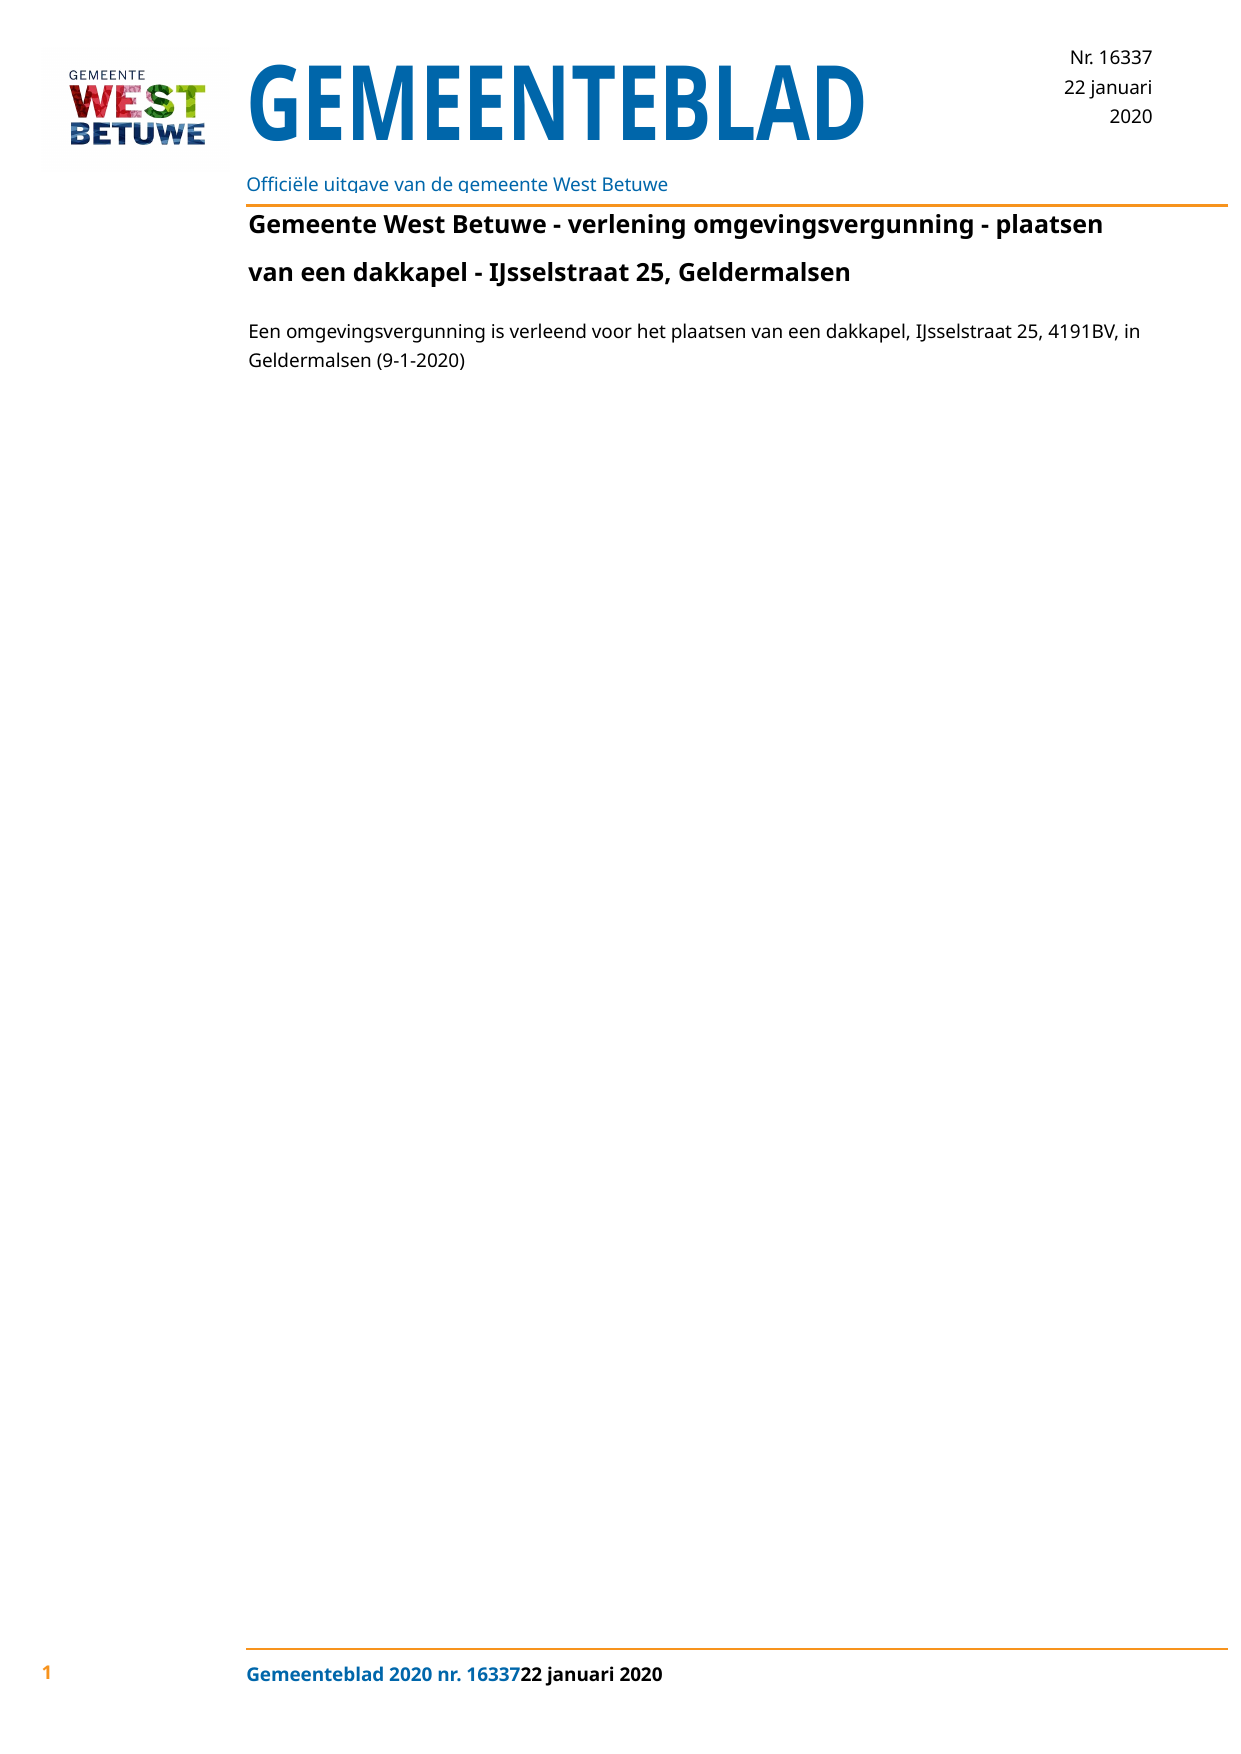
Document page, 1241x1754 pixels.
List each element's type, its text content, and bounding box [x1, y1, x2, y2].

picture [41, 47, 231, 172]
text Gemeente West Betuwe - verlening omgevingsvergunning - plaatsen van een dakkapel - IJsselstraat 25, Geldermalsen [248, 207, 1152, 288]
text Een omgevingsvergunning is verleend voor het plaatsen van een dakkapel, IJsselstraat 25, 4191BV, in Geldermalsen (9-1-2020) [248, 318, 1152, 373]
